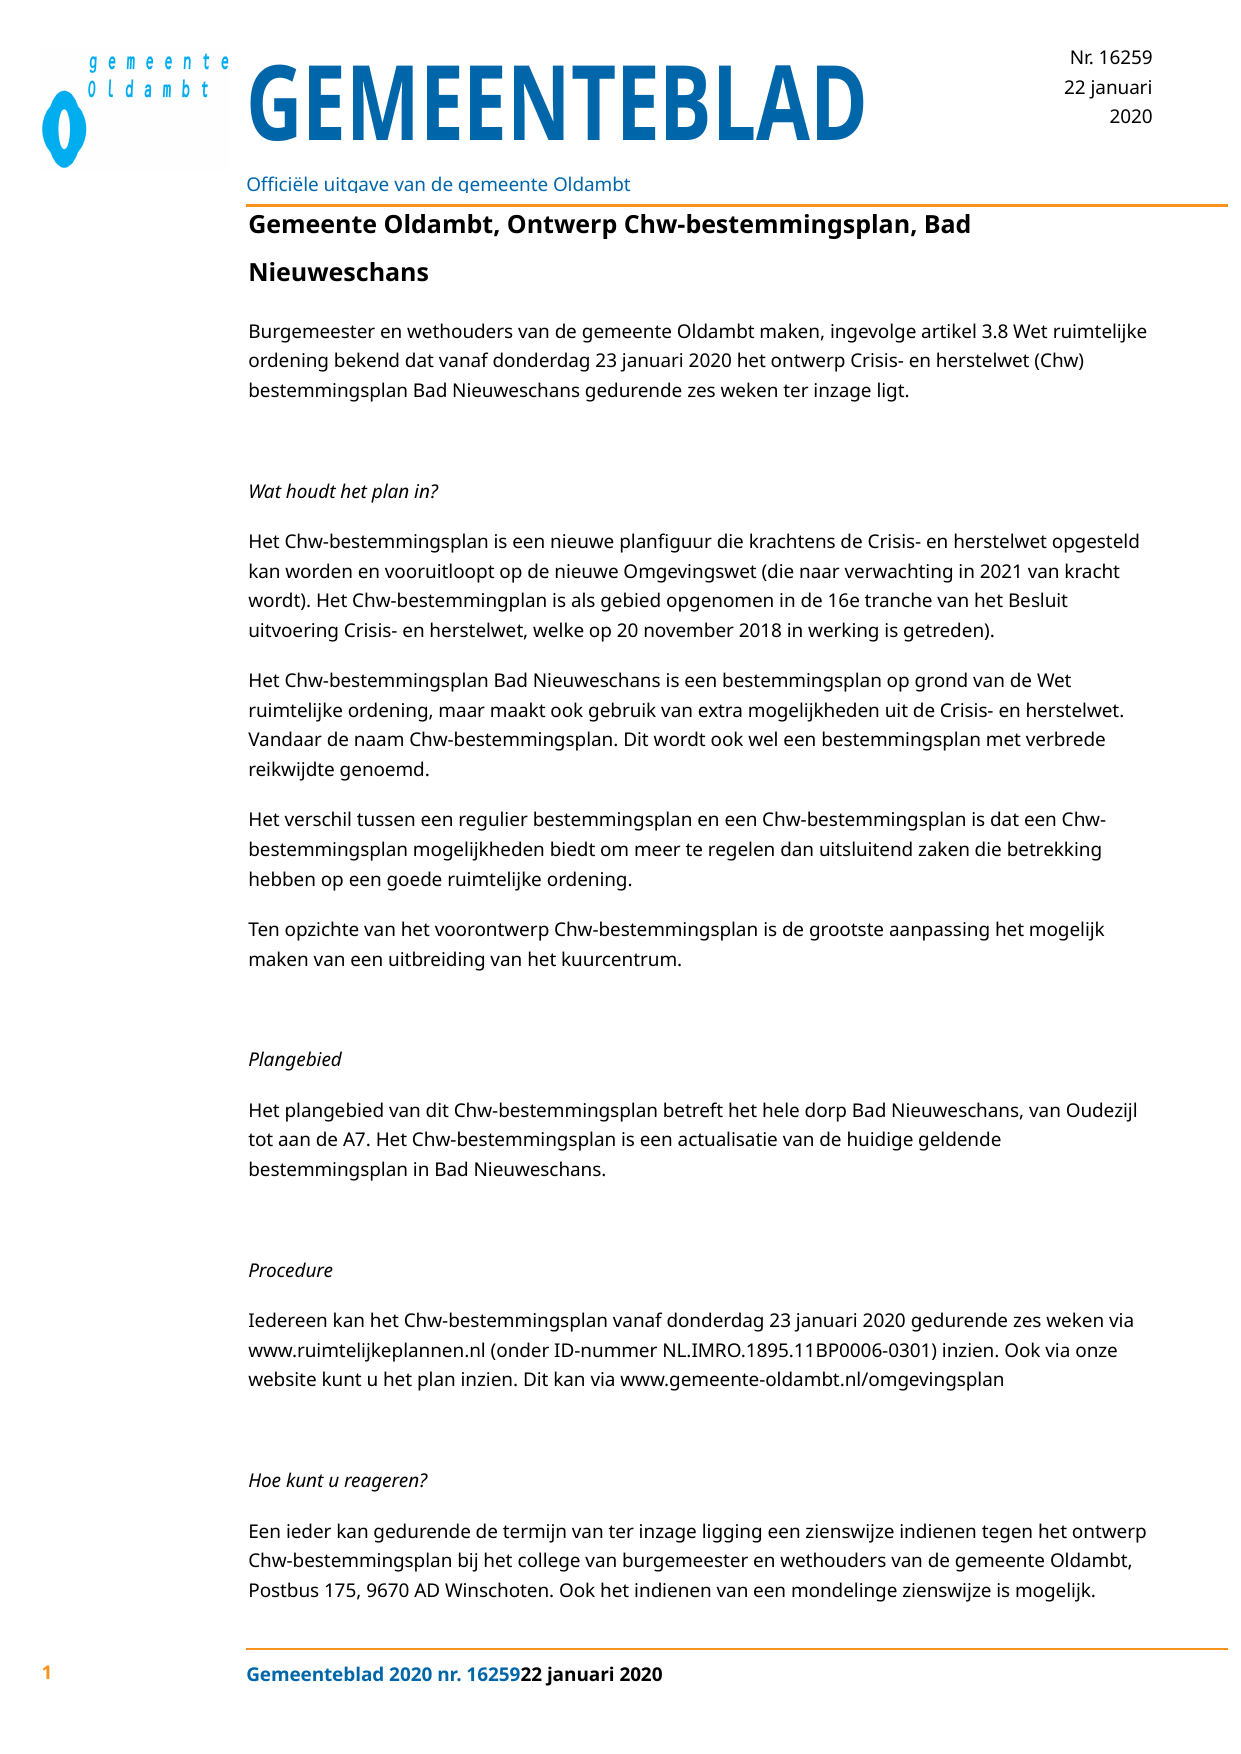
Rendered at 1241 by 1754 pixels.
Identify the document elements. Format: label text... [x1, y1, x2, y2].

text Een ieder kan gedurende de termijn van ter inzage ligging een zienswijze indienen tegen het ontwerp Chw-bestemmingsplan bij het college van burgemeester en wethouders van de gemeente Oldambt, Postbus 175, 9670 AD Winschoten. Ook het indienen van een mondelinge zienswijze is mogelijk. [248, 1518, 1152, 1603]
text Plangebied [248, 1047, 1152, 1072]
text Ten opzichte van het voorontwerp Chw-bestemmingsplan is de grootste aanpassing het mogelijk maken van een uitbreiding van het kuurcentrum. [248, 916, 1152, 972]
text Het plangebied van dit Chw-bestemmingsplan betreft het hele dorp Bad Nieuweschans, van Oudezijl tot aan de A7. Het Chw-bestemmingsplan is een actualisatie van de huidige geldende bestemmingsplan in Bad Nieuweschans. [248, 1097, 1152, 1182]
text Burgemeester en wethouders van de gemeente Oldambt maken, ingevolge artikel 3.8 Wet ruimtelijke ordening bekend dat vanaf donderdag 23 januari 2020 het ontwerp Crisis- en herstelwet (Chw) bestemmingsplan Bad Nieuweschans gedurende zes weken ter inzage ligt. [248, 318, 1152, 403]
text Procedure [248, 1257, 1152, 1283]
text Iedereen kan het Chw-bestemmingsplan vanaf donderdag 23 januari 2020 gedurende zes weken via www.ruimtelijkeplannen.nl (onder ID-nummer NL.IMRO.1895.11BP0006-0301) inzien. Ook via onze website kunt u het plan inzien. Dit kan via www.gemeente-oldambt.nl/omgevingsplan [248, 1307, 1152, 1392]
text Het verschil tussen een regulier bestemmingsplan en een Chw-bestemmingsplan is dat een Chw-bestemmingsplan mogelijkheden biedt om meer te regelen dan uitsluitend zaken die betrekking hebben op een goede ruimtelijke ordening. [248, 807, 1152, 892]
text Gemeente Oldambt, Ontwerp Chw-bestemmingsplan, Bad Nieuweschans [248, 207, 1152, 288]
text Hoe kunt u reageren? [248, 1467, 1152, 1493]
picture [41, 47, 231, 172]
text Het Chw-bestemmingsplan Bad Nieuweschans is een bestemmingsplan op grond van de Wet ruimtelijke ordening, maar maakt ook gebruik van extra mogelijkheden uit de Crisis- en herstelwet. Vandaar de naam Chw-bestemmingsplan. Dit wordt ook wel een bestemmingsplan met verbrede reikwijdte genoemd. [248, 667, 1152, 782]
text Wat houdt het plan in? [248, 478, 1152, 504]
text Het Chw-bestemmingsplan is een nieuwe planfiguur die krachtens de Crisis- en herstelwet opgesteld kan worden en vooruitloopt op de nieuwe Omgevingswet (die naar verwachting in 2021 van kracht wordt). Het Chw-bestemmingplan is als gebied opgenomen in de 16e tranche van het Besluit uitvoering Crisis- en herstelwet, welke op 20 november 2018 in werking is getreden). [248, 528, 1152, 643]
